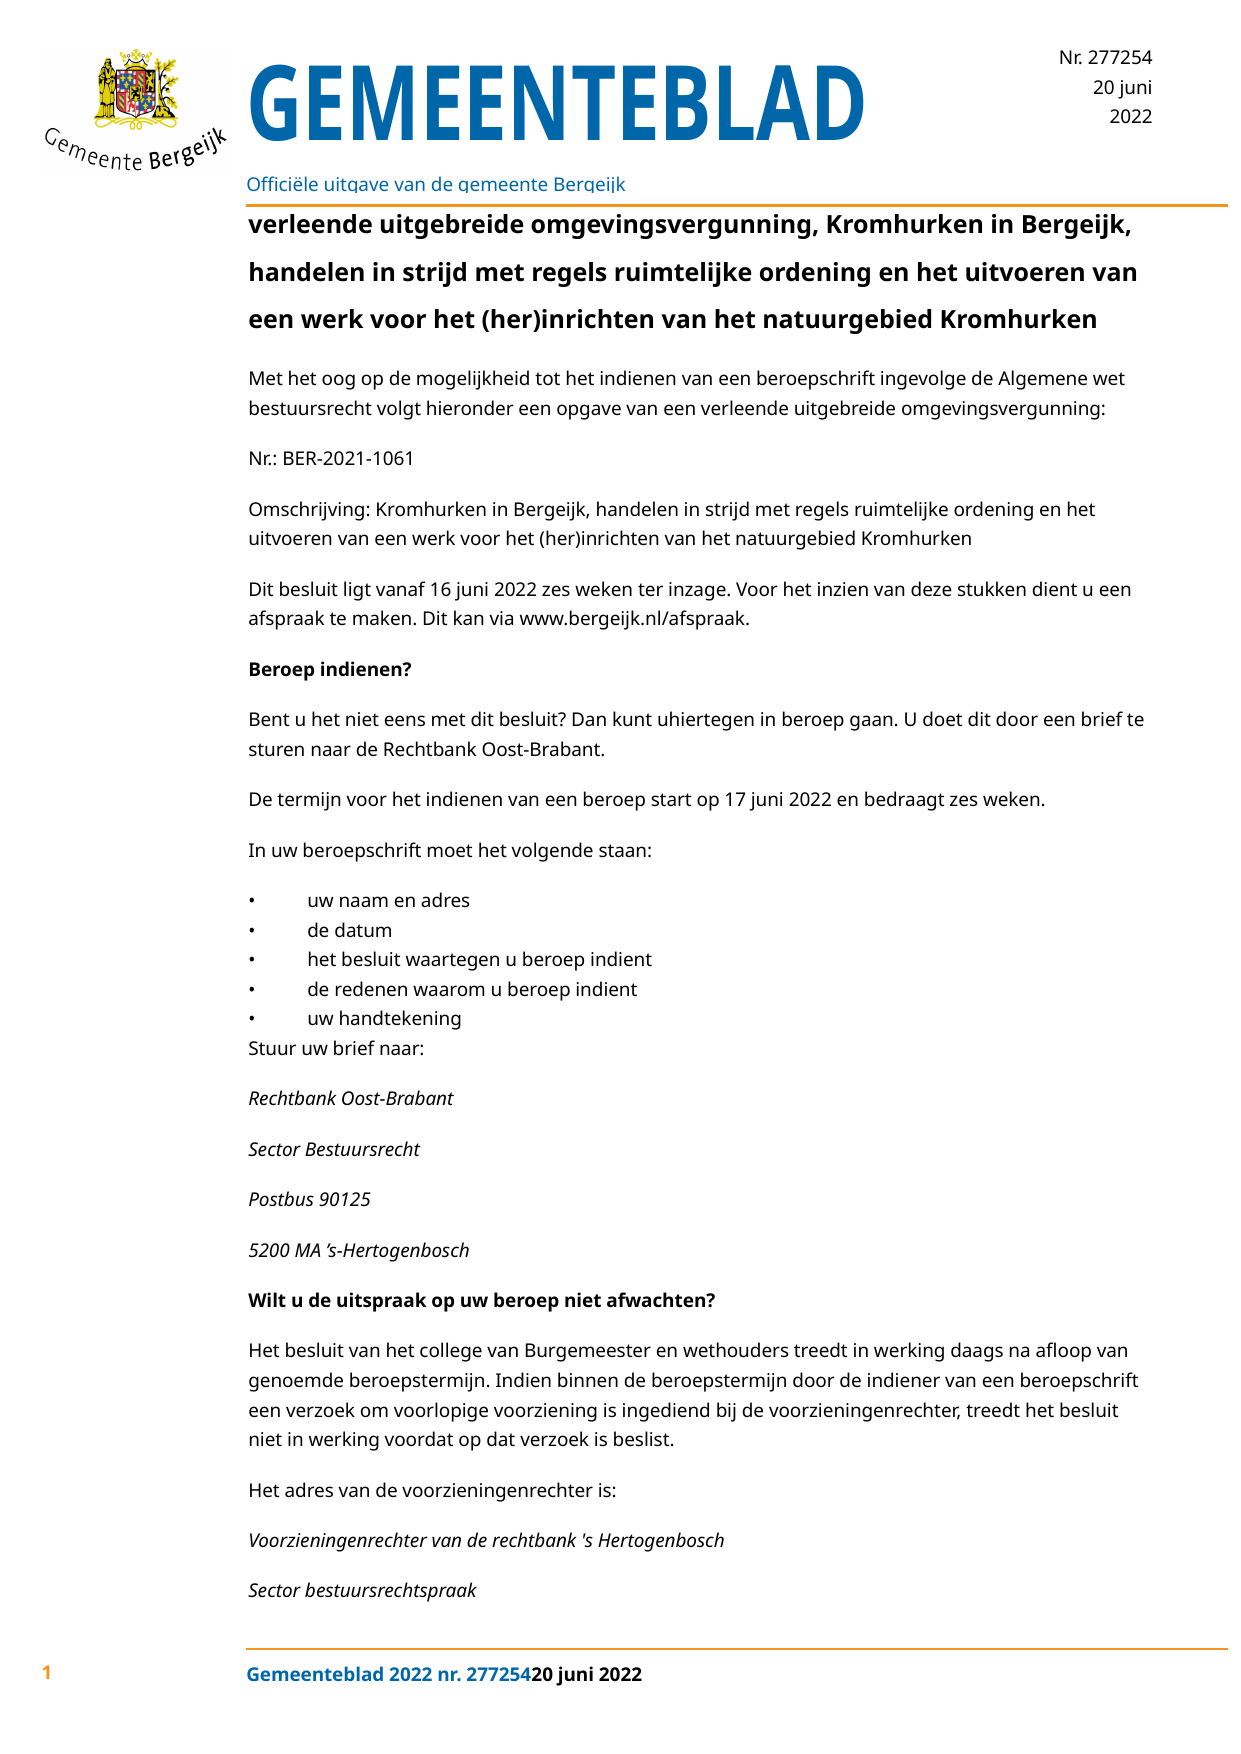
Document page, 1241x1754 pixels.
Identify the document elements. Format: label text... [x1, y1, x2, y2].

text Het adres van de voorzieningenrechter is: [248, 1477, 1152, 1502]
list de redenen waarom u beroep indient [248, 976, 1152, 1002]
text Wilt u de uitspraak op uw beroep niet afwachten? [248, 1287, 1152, 1313]
text Rechtbank Oost-Brabant [248, 1086, 1152, 1111]
text Met het oog op de mogelijkheid tot het indienen van een beroepschrift ingevolge de Algemene wet bestuursrecht volgt hieronder een opgave van een verleende uitgebreide omgevingsvergunning: [248, 366, 1152, 421]
text Omschrijving: Kromhurken in Bergeijk, handelen in strijd met regels ruimtelijke ordening en het uitvoeren van een werk voor het (her)inrichten van het natuurgebied Kromhurken [248, 496, 1152, 551]
text Sector bestuursrechtspraak [248, 1578, 1152, 1603]
text verleende uitgebreide omgevingsvergunning, Kromhurken in Bergeijk, handelen in strijd met regels ruimtelijke ordening en het uitvoeren van een werk voor het (her)inrichten van het natuurgebied Kromhurken [248, 207, 1152, 336]
text Postbus 90125 [248, 1186, 1152, 1212]
list de datum [248, 917, 1152, 942]
text In uw beroepschrift moet het volgende staan: [248, 837, 1152, 862]
list het besluit waartegen u beroep indient [248, 946, 1152, 972]
text Bent u het niet eens met dit besluit? Dan kunt uhiertegen in beroep gaan. U doet dit door een brief te sturen naar de Rechtbank Oost-Brabant. [248, 706, 1152, 762]
list uw naam en adres [248, 887, 1152, 913]
picture [41, 47, 231, 172]
text Beroep indienen? [248, 656, 1152, 682]
text Voorzieningenrechter van de rechtbank 's Hertogenbosch [248, 1527, 1152, 1553]
text Het besluit van het college van Burgemeester en wethouders treedt in werking daags na afloop van genoemde beroepstermijn. Indien binnen de beroepstermijn door de indiener van een beroepschrift een verzoek om voorlopige voorziening is ingediend bij de voorzieningenrechter, treedt het besluit niet in werking voordat op dat verzoek is beslist. [248, 1338, 1152, 1452]
text Dit besluit ligt vanaf 16 juni 2022 zes weken ter inzage. Voor het inzien van deze stukken dient u een afspraak te maken. Dit kan via www.bergeijk.nl/afspraak. [248, 576, 1152, 631]
list uw handtekening [248, 1006, 1152, 1031]
text Nr.: BER-2021-1061 [248, 446, 1152, 471]
text De termijn voor het indienen van een beroep start op 17 juni 2022 en bedraagt zes weken. [248, 786, 1152, 812]
text 5200 MA ’s-Hertogenbosch [248, 1237, 1152, 1262]
text Stuur uw brief naar: [248, 1035, 1152, 1061]
text Sector Bestuursrecht [248, 1136, 1152, 1162]
